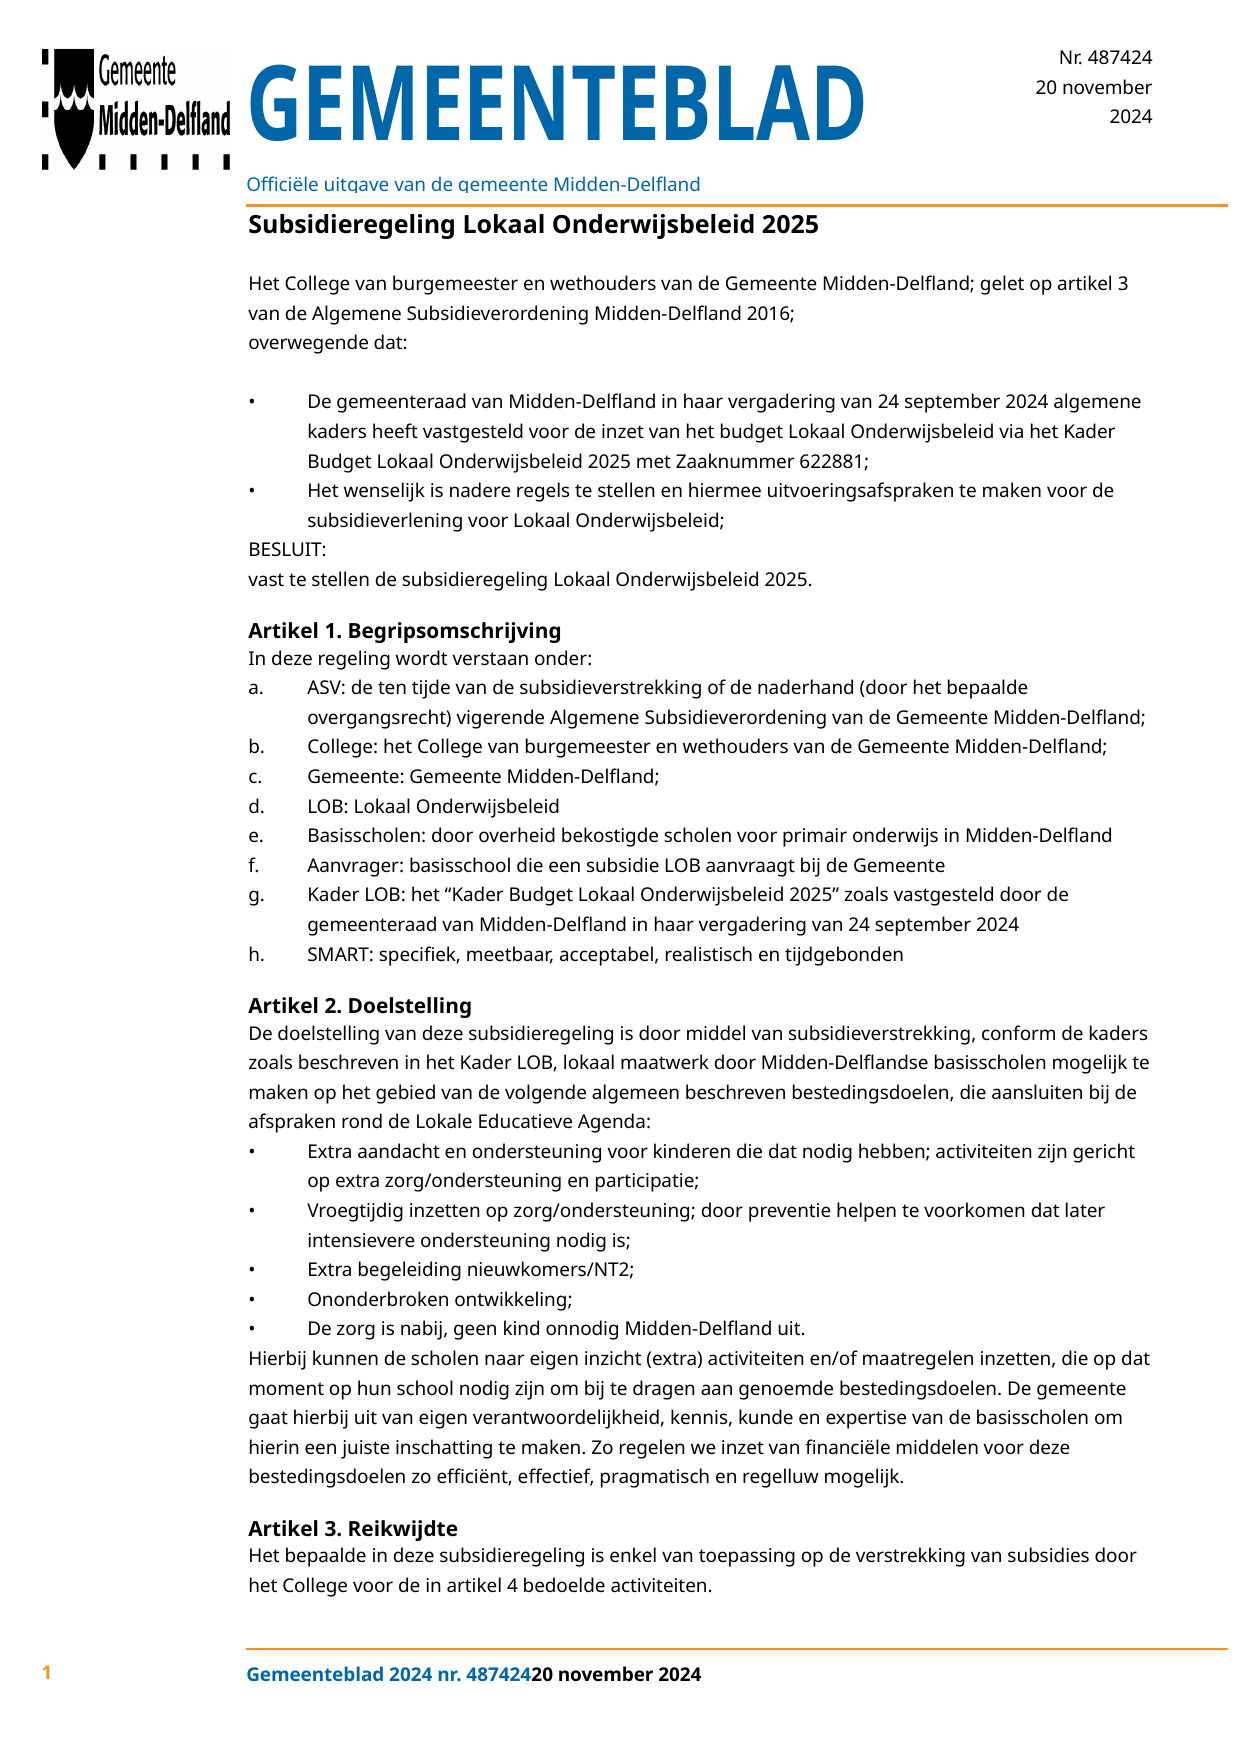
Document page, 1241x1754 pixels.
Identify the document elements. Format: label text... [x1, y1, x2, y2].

list Gemeente: Gemeente Midden-Delfland; [248, 763, 1152, 789]
text vast te stellen de subsidieregeling Lokaal Onderwijsbeleid 2025. [248, 566, 1152, 592]
text Artikel 2. Doelstelling [248, 991, 1152, 1020]
list Extra aandacht en ondersteuning voor kinderen die dat nodig hebben; activiteiten zijn gericht op extra zorg/ondersteuning en participatie; [248, 1138, 1152, 1193]
list Vroegtijdig inzetten op zorg/ondersteuning; door preventie helpen te voorkomen dat later intensievere ondersteuning nodig is; [248, 1197, 1152, 1252]
text Hierbij kunnen de scholen naar eigen inzicht (extra) activiteiten en/of maatregelen inzetten, die op dat moment op hun school nodig zijn om bij te dragen aan genoemde bestedingsdoelen. De gemeente gaat hierbij uit van eigen verantwoordelijkheid, kennis, kunde en expertise van de basisscholen om hierin een juiste inschatting te maken. Zo regelen we inzet van financiële middelen voor deze bestedingsdoelen zo efficiënt, effectief, pragmatisch en regelluw mogelijk. [248, 1345, 1152, 1489]
text Artikel 3. Reikwijdte [248, 1514, 1152, 1542]
list Basisscholen: door overheid bekostigde scholen voor primair onderwijs in Midden-Delfland [248, 822, 1152, 848]
list Kader LOB: het “Kader Budget Lokaal Onderwijsbeleid 2025” zoals vastgesteld door de gemeenteraad van Midden-Delfland in haar vergadering van 24 september 2024 [248, 882, 1152, 937]
text Artikel 1. Begripsomschrijving [248, 617, 1152, 645]
list De zorg is nabij, geen kind onnodig Midden-Delfland uit. [248, 1316, 1152, 1341]
list De gemeenteraad van Midden-Delfland in haar vergadering van 24 september 2024 algemene kaders heeft vastgesteld voor de inzet van het budget Lokaal Onderwijsbeleid via het Kader Budget Lokaal Onderwijsbeleid 2025 met Zaaknummer 622881; [248, 389, 1152, 473]
list SMART: specifiek, meetbaar, acceptabel, realistisch en tijdgebonden [248, 941, 1152, 967]
list ASV: de ten tijde van de subsidieverstrekking of de naderhand (door het bepaalde overgangsrecht) vigerende Algemene Subsidieverordening van de Gemeente Midden-Delfland; [248, 674, 1152, 730]
list Het wenselijk is nadere regels te stellen en hiermee uitvoeringsafspraken te maken voor de subsidieverlening voor Lokaal Onderwijsbeleid; [248, 477, 1152, 533]
text Subsidieregeling Lokaal Onderwijsbeleid 2025 [248, 207, 1152, 241]
text Het College van burgemeester en wethouders van de Gemeente Midden-Delfland; gelet op artikel 3 van de Algemene Subsidieverordening Midden-Delfland 2016; [248, 270, 1152, 326]
text Het bepaalde in deze subsidieregeling is enkel van toepassing op de verstrekking van subsidies door het College voor de in artikel 4 bedoelde activiteiten. [248, 1542, 1152, 1598]
list College: het College van burgemeester en wethouders van de Gemeente Midden-Delfland; [248, 734, 1152, 759]
text overwegende dat: [248, 329, 1152, 355]
picture [41, 47, 231, 172]
text BESLUIT: [248, 537, 1152, 562]
list Aanvrager: basisschool die een subsidie LOB aanvraagt bij de Gemeente [248, 852, 1152, 878]
list Ononderbroken ontwikkeling; [248, 1286, 1152, 1312]
text In deze regeling wordt verstaan onder: [248, 645, 1152, 671]
text De doelstelling van deze subsidieregeling is door middel van subsidieverstrekking, conform de kaders zoals beschreven in het Kader LOB, lokaal maatwerk door Midden-Delflandse basisscholen mogelijk te maken op het gebied van de volgende algemeen beschreven bestedingsdoelen, die aansluiten bij de afspraken rond de Lokale Educatieve Agenda: [248, 1020, 1152, 1134]
list LOB: Lokaal Onderwijsbeleid [248, 793, 1152, 819]
list Extra begeleiding nieuwkomers/NT2; [248, 1256, 1152, 1282]
